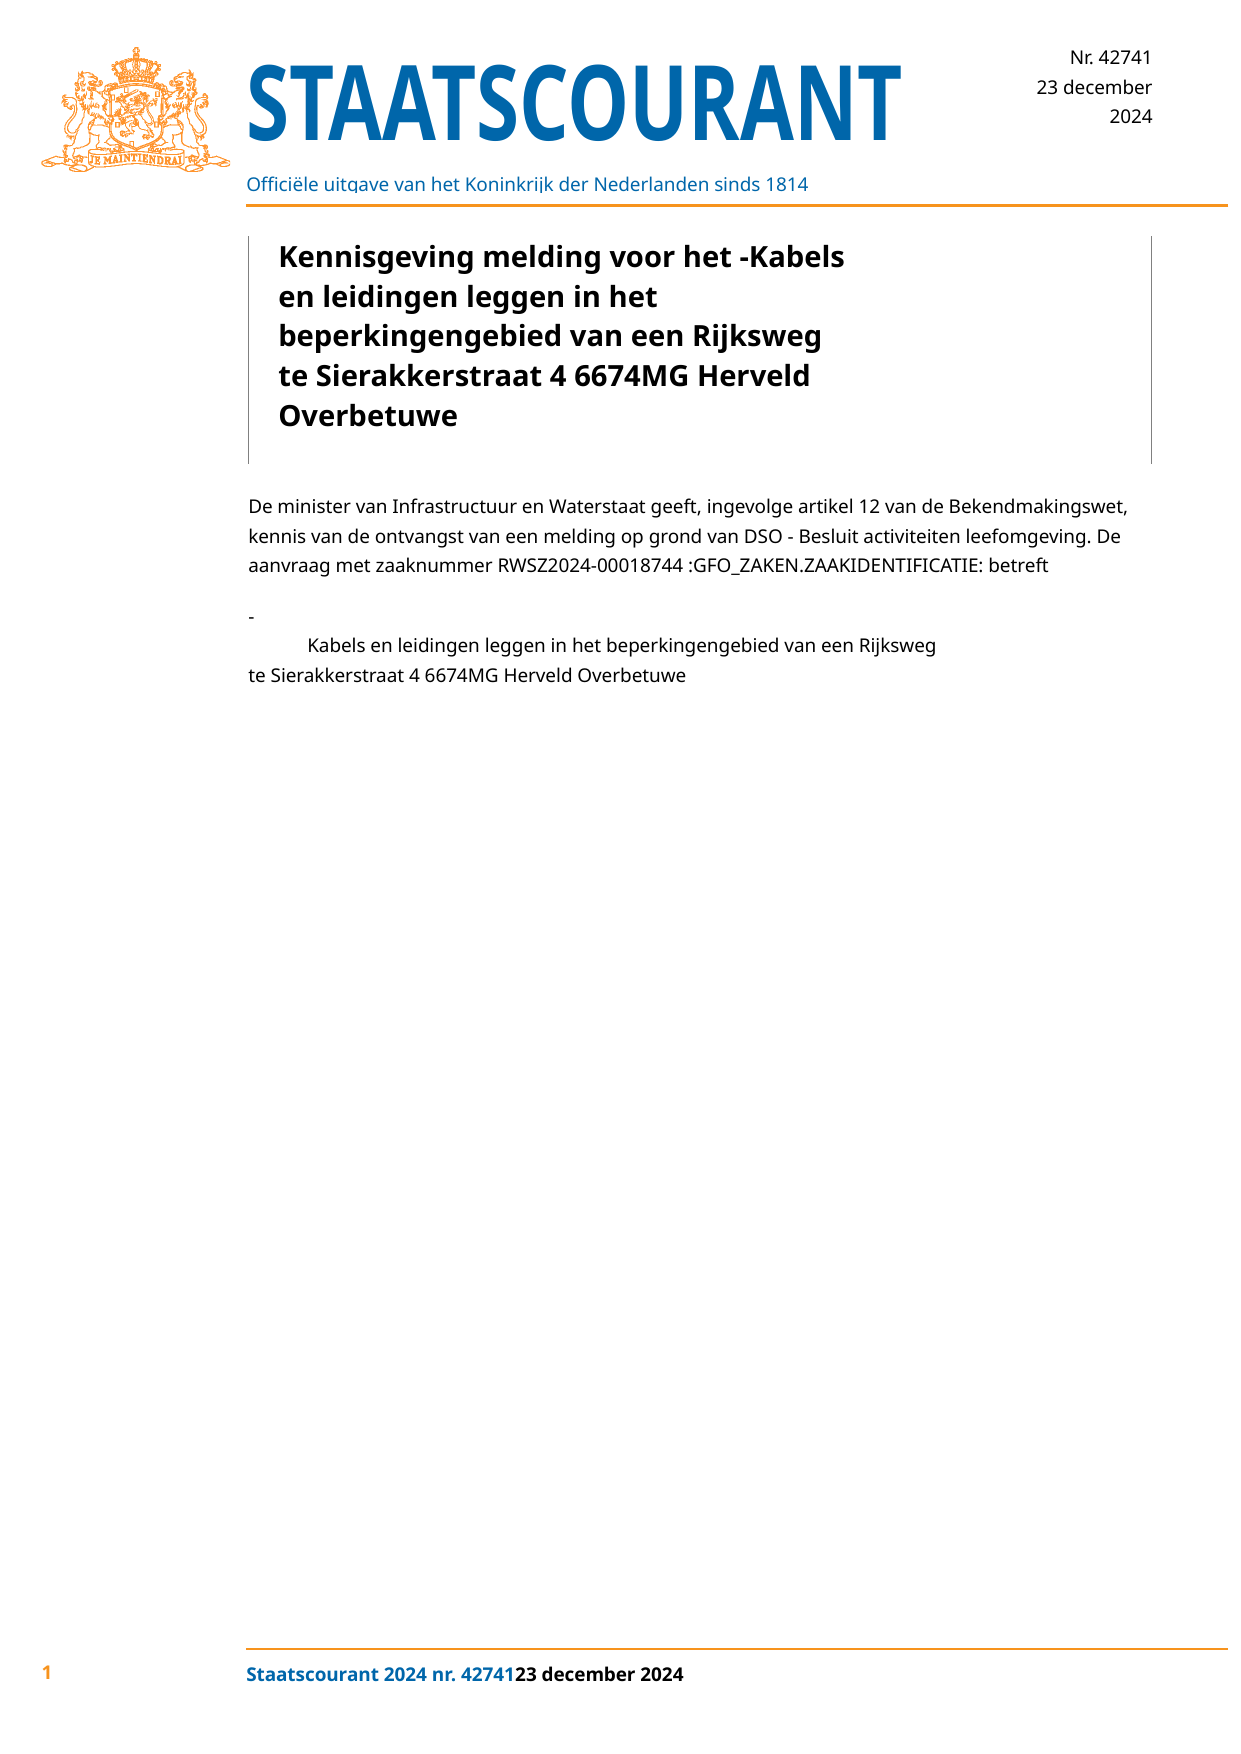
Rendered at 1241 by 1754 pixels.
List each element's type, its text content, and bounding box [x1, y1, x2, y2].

picture [912, 236, 1090, 414]
table_header [850, 236, 912, 413]
table_header Kennisgeving melding voor het -Kabels en leidingen leggen in het beperkingengebied van een Rijksweg te Sierakkerstraat 4 6674MG Herveld Overbetuwe [249, 236, 850, 464]
table_header [850, 414, 1151, 464]
text te Sierakkerstraat 4 6674MG Herveld Overbetuwe [248, 662, 1152, 688]
picture [41, 47, 231, 172]
list Kabels en leidingen leggen in het beperkingengebied van een Rijksweg [248, 632, 1152, 658]
text De minister van Infrastructuur en Waterstaat geeft, ingevolge artikel 12 van de Bekendmakingswet, kennis van de ontvangst van een melding op grond van DSO - Besluit activiteiten leefomgeving. De aanvraag met zaaknummer RWSZ2024-00018744 :GFO_ZAKEN.ZAAKIDENTIFICATIE: betreft [248, 493, 1152, 578]
table_header [1090, 236, 1151, 413]
